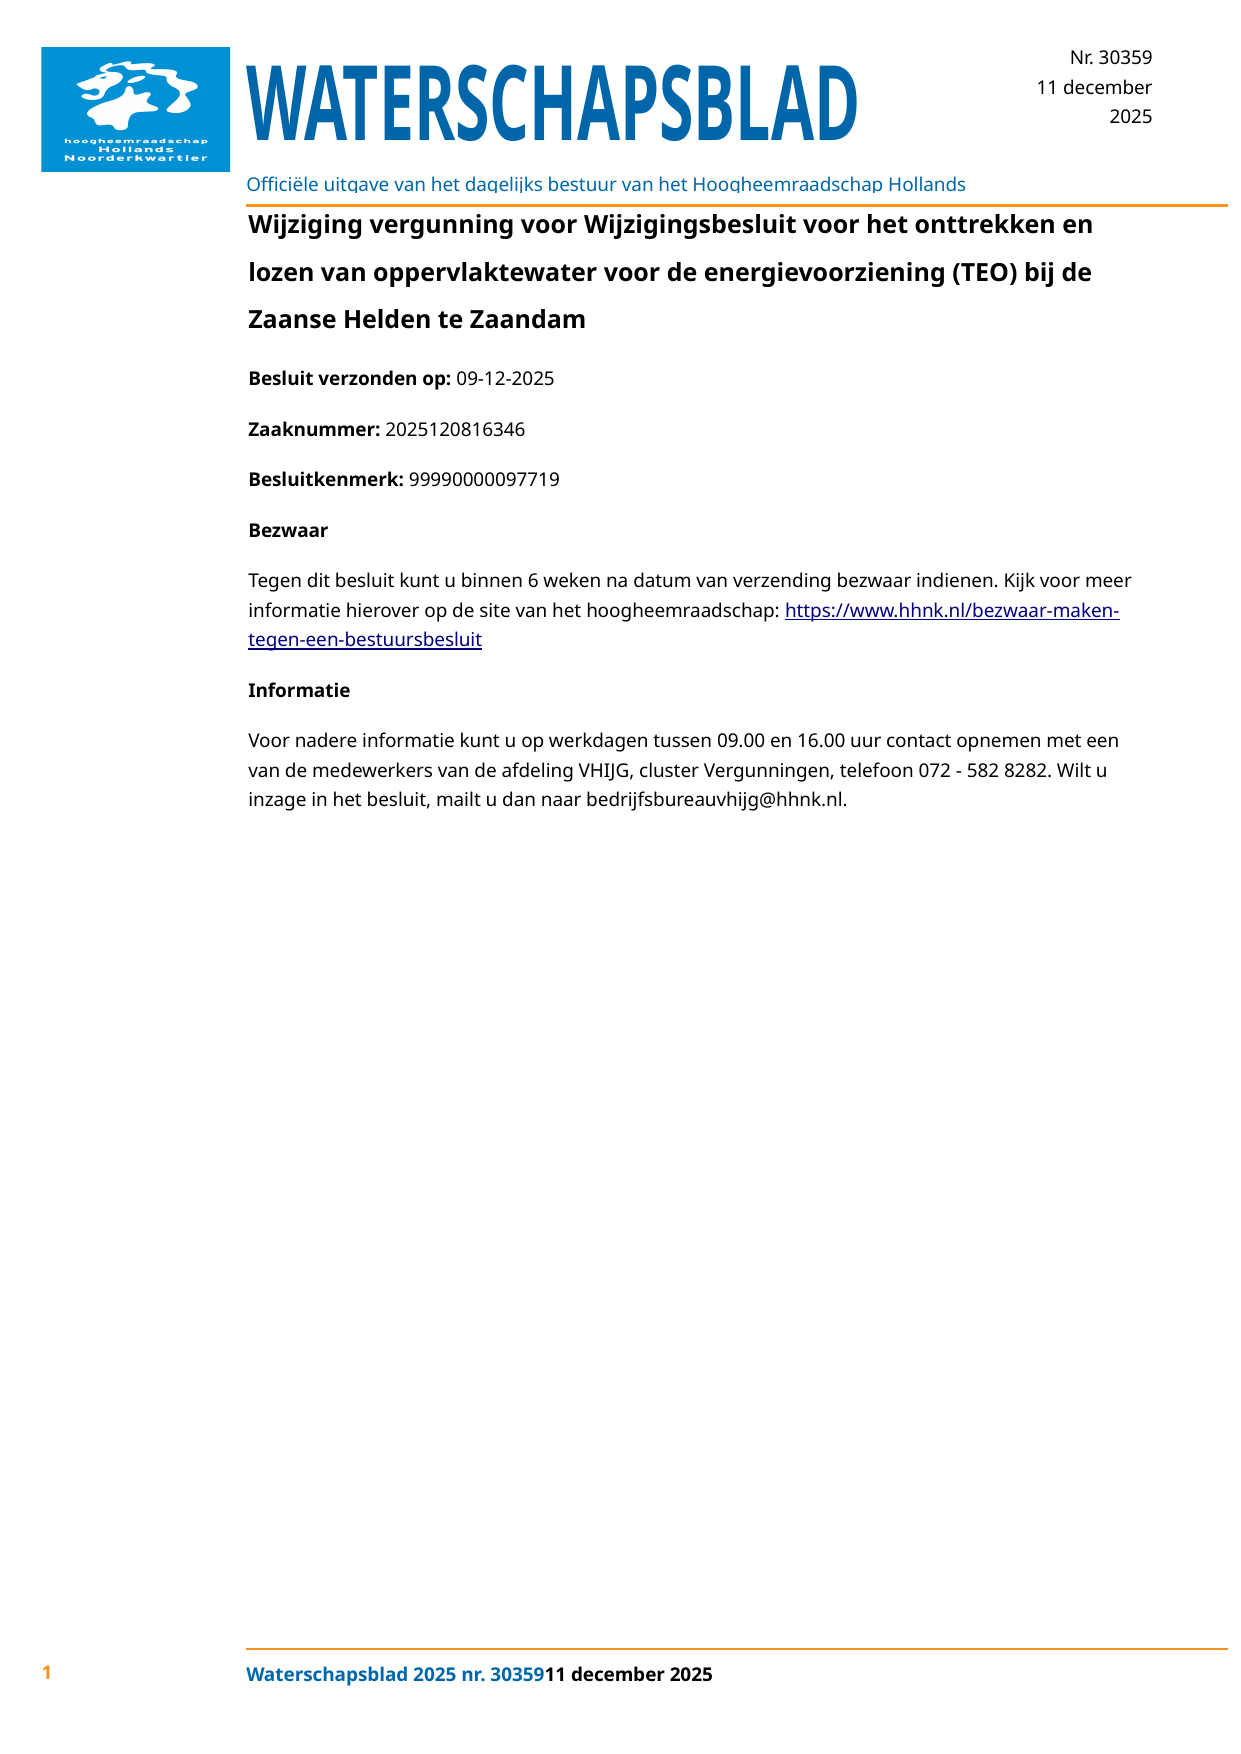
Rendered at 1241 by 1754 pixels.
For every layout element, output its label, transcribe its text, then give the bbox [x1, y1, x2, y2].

text Wijziging vergunning voor Wijzigingsbesluit voor het onttrekken en lozen van oppervlaktewater voor de energievoorziening (TEO) bij de Zaanse Helden te Zaandam [248, 207, 1152, 336]
text Besluit verzonden op: 09-12-2025 [248, 366, 1152, 391]
text Besluitkenmerk: 99990000097719 [248, 466, 1152, 492]
text Zaaknummer: 2025120816346 [248, 416, 1152, 442]
text Tegen dit besluit kunt u binnen 6 weken na datum van verzending bezwaar indienen. Kijk voor meer informatie hierover op de site van het hoogheemraadschap: https://www.hhnk.nl/bezwaar-maken-tegen-een-bestuursbesluit [248, 567, 1152, 652]
picture [129, 76, 144, 82]
picture [78, 64, 122, 99]
text Voor nadere informatie kunt u op werkdagen tussen 09.00 en 16.00 uur contact opnemen met een van de medewerkers van de afdeling VHIJG, cluster Vergunningen, telefoon 072 - 582 8282. Wilt u inzage in het besluit, mailt u dan naar bedrijfsbureauvhijg@hhnk.nl. [248, 727, 1152, 812]
picture [88, 87, 157, 130]
text Bezwaar [248, 517, 1152, 542]
picture [118, 62, 197, 112]
text Informatie [248, 677, 1152, 702]
